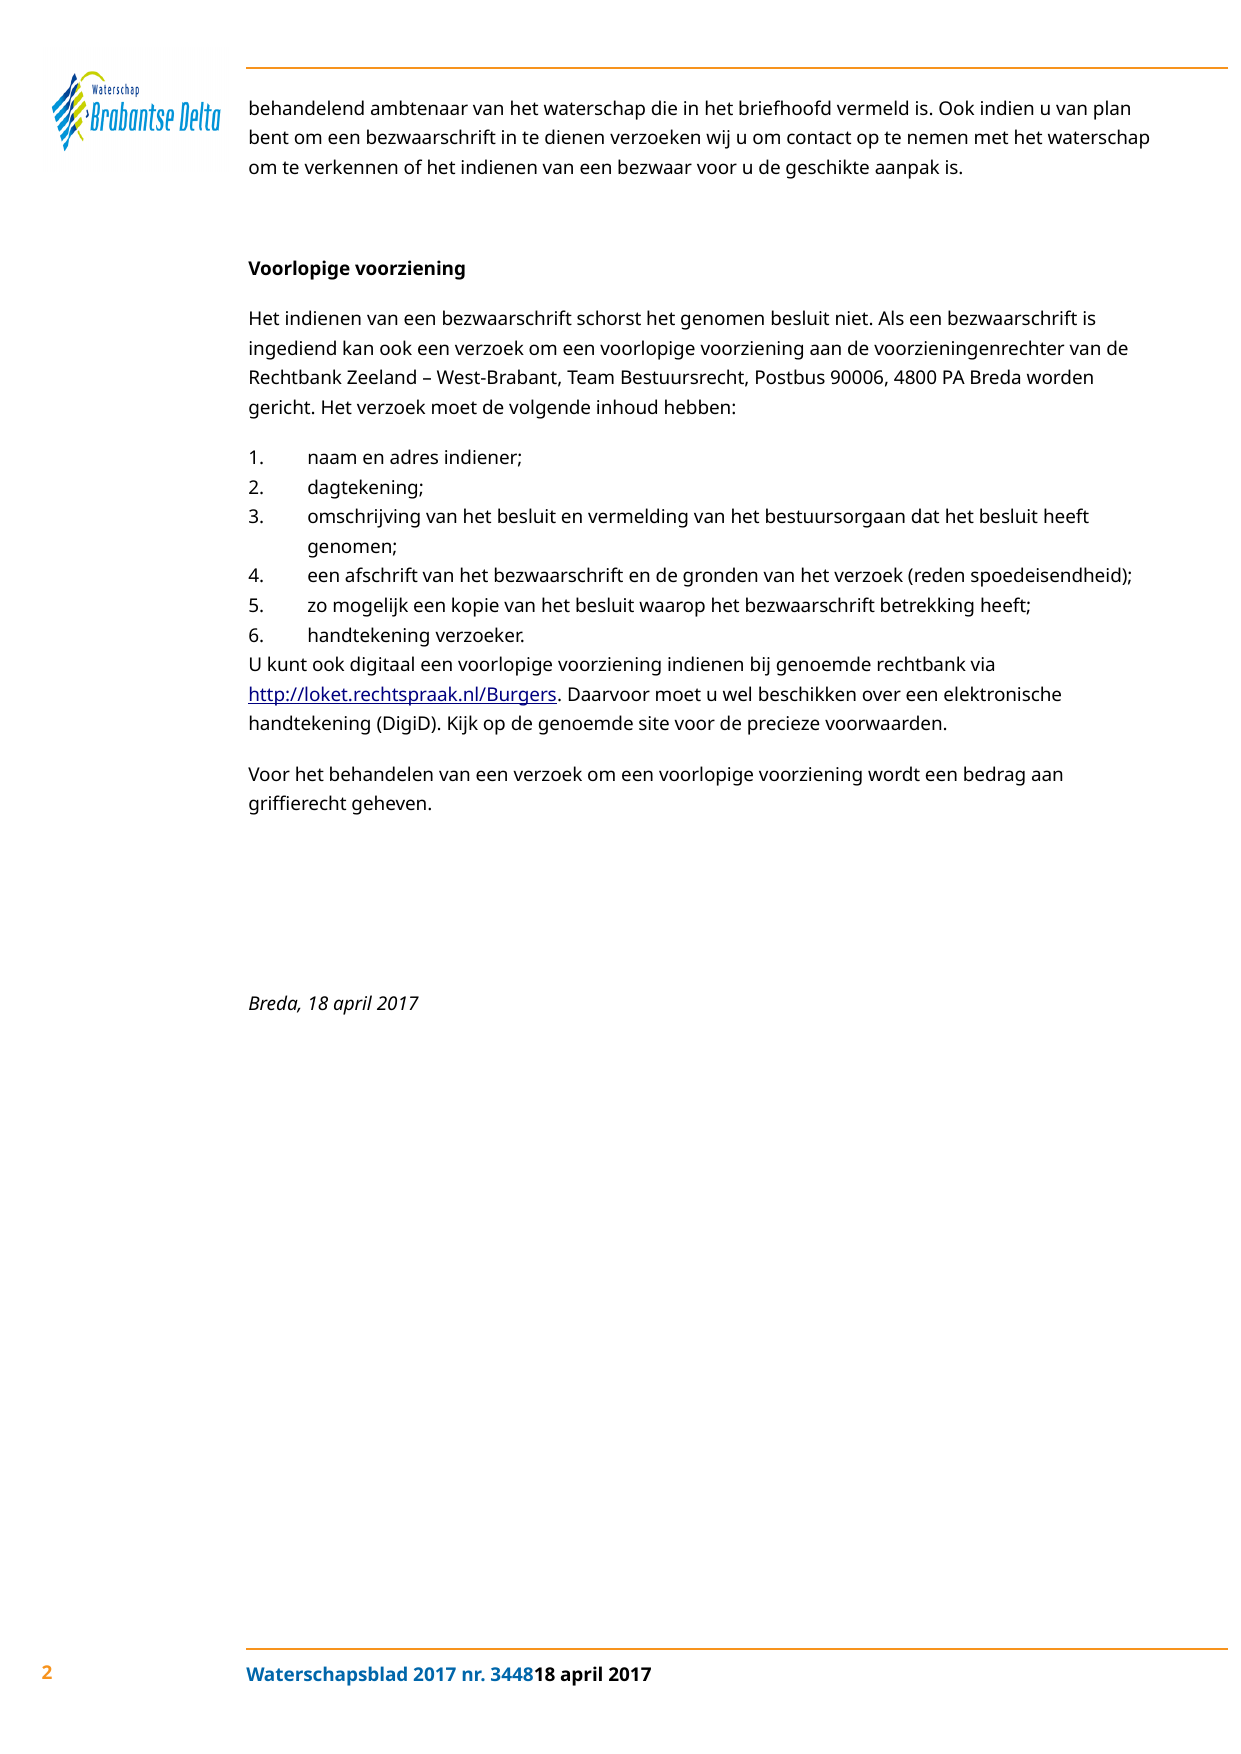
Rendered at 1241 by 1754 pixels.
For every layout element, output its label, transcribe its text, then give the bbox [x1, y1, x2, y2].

text Voorlopige voorziening [248, 255, 1152, 281]
text Breda, 18 april 2017 [248, 990, 1152, 1015]
list dagtekening; [248, 474, 1152, 500]
picture [41, 47, 231, 172]
text U kunt ook digitaal een voorlopige voorziening indienen bij genoemde rechtbank via http://loket.rechtspraak.nl/Burgers. Daarvoor moet u wel beschikken over een elektronische handtekening (DigiD). Kijk op de genoemde site voor de precieze voorwaarden. [248, 651, 1152, 736]
text behandelend ambtenaar van het waterschap die in het briefhoofd vermeld is. Ook indien u van plan bent om een bezwaarschrift in te dienen verzoeken wij u om contact op te nemen met het waterschap om te verkennen of het indienen van een bezwaar voor u de geschikte aanpak is. [248, 95, 1152, 180]
list een afschrift van het bezwaarschrift en de gronden van het verzoek (reden spoedeisendheid); [248, 563, 1152, 588]
list naam en adres indiener; [248, 444, 1152, 470]
text Het indienen van een bezwaarschrift schorst het genomen besluit niet. Als een bezwaarschrift is ingediend kan ook een verzoek om een voorlopige voorziening aan de voorzieningenrechter van de Rechtbank Zeeland – West-Brabant, Team Bestuursrecht, Postbus 90006, 4800 PA Breda worden gericht. Het verzoek moet de volgende inhoud hebben: [248, 305, 1152, 420]
list zo mogelijk een kopie van het besluit waarop het bezwaarschrift betrekking heeft; [248, 592, 1152, 618]
list handtekening verzoeker. [248, 622, 1152, 648]
text Voor het behandelen van een verzoek om een voorlopige voorziening wordt een bedrag aan griffierecht geheven. [248, 761, 1152, 816]
list omschrijving van het besluit en vermelding van het bestuursorgaan dat het besluit heeft genomen; [248, 503, 1152, 559]
